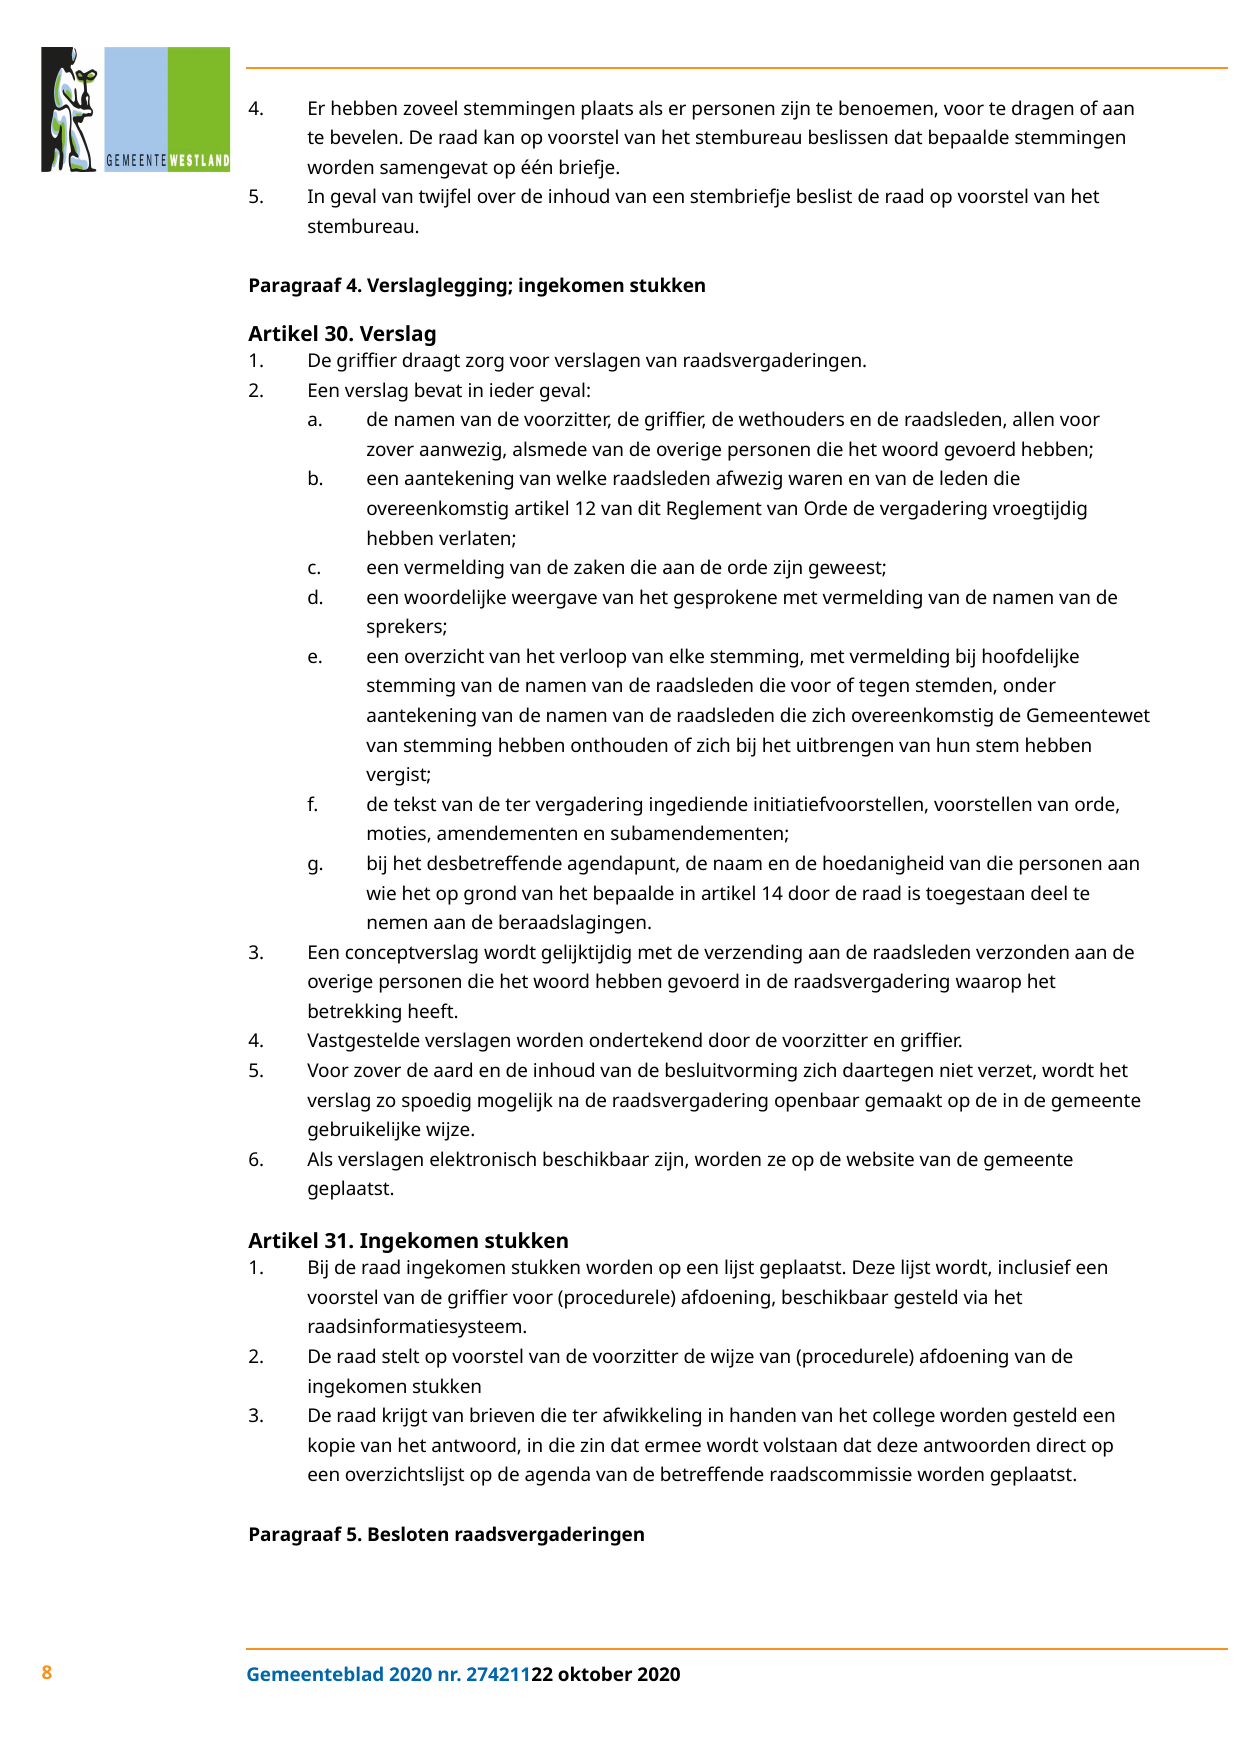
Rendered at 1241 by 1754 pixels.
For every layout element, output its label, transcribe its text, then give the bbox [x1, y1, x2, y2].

list Als verslagen elektronisch beschikbaar zijn, worden ze op de website van de gemeente geplaatst. [248, 1146, 1152, 1201]
list Een conceptverslag wordt gelijktijdig met de verzending aan de raadsleden verzonden aan de overige personen die het woord hebben gevoerd in de raadsvergadering waarop het betrekking heeft. [248, 939, 1152, 1024]
list een aantekening van welke raadsleden afwezig waren en van de leden die overeenkomstig artikel 12 van dit Reglement van Orde de vergadering vroegtijdig hebben verlaten; [307, 466, 1152, 551]
text Artikel 31. Ingekomen stukken [248, 1226, 1152, 1254]
list De raad krijgt van brieven die ter afwikkeling in handen van het college worden gesteld een kopie van het antwoord, in die zin dat ermee wordt volstaan dat deze antwoorden direct op een overzichtslijst op de agenda van de betreffende raadscommissie worden geplaatst. [248, 1402, 1152, 1487]
text Paragraaf 4. Verslaglegging; ingekomen stukken [248, 272, 1152, 298]
list bij het desbetreffende agendapunt, de naam en de hoedanigheid van die personen aan wie het op grond van het bepaalde in artikel 14 door de raad is toegestaan deel te nemen aan de beraadslagingen. [307, 850, 1152, 935]
text Paragraaf 5. Besloten raadsvergaderingen [248, 1521, 1152, 1546]
list een woordelijke weergave van het gesprokene met vermelding van de namen van de sprekers; [307, 584, 1152, 639]
list De raad stelt op voorstel van de voorzitter de wijze van (procedurele) afdoening van de ingekomen stukken [248, 1343, 1152, 1398]
list Bij de raad ingekomen stukken worden op een lijst geplaatst. Deze lijst wordt, inclusief een voorstel van de griffier voor (procedurele) afdoening, beschikbaar gesteld via het raadsinformatiesysteem. [248, 1254, 1152, 1339]
list Een verslag bevat in ieder geval: [248, 377, 1152, 403]
list In geval van twijfel over de inhoud van een stembriefje beslist de raad op voorstel van het stembureau. [248, 183, 1152, 239]
list een vermelding van de zaken die aan de orde zijn geweest; [307, 554, 1152, 580]
list de namen van de voorzitter, de griffier, de wethouders en de raadsleden, allen voor zover aanwezig, alsmede van de overige personen die het woord gevoerd hebben; [307, 406, 1152, 462]
list Er hebben zoveel stemmingen plaats als er personen zijn te benoemen, voor te dragen of aan te bevelen. De raad kan op voorstel van het stembureau beslissen dat bepaalde stemmingen worden samengevat op één briefje. [248, 95, 1152, 180]
list een overzicht van het verloop van elke stemming, met vermelding bij hoofdelijke stemming van de namen van de raadsleden die voor of tegen stemden, onder aantekening van de namen van de raadsleden die zich overeenkomstig de Gemeentewet van stemming hebben onthouden of zich bij het uitbrengen van hun stem hebben vergist; [307, 643, 1152, 787]
list De griffier draagt zorg voor verslagen van raadsvergaderingen. [248, 347, 1152, 373]
picture [41, 47, 231, 172]
list Voor zover de aard en de inhoud van de besluitvorming zich daartegen niet verzet, wordt het verslag zo spoedig mogelijk na de raadsvergadering openbaar gemaakt op de in de gemeente gebruikelijke wijze. [248, 1057, 1152, 1142]
text Artikel 30. Verslag [248, 319, 1152, 347]
list de tekst van de ter vergadering ingediende initiatiefvoorstellen, voorstellen van orde, moties, amendementen en subamendementen; [307, 791, 1152, 846]
list Vastgestelde verslagen worden ondertekend door de voorzitter en griffier. [248, 1028, 1152, 1053]
